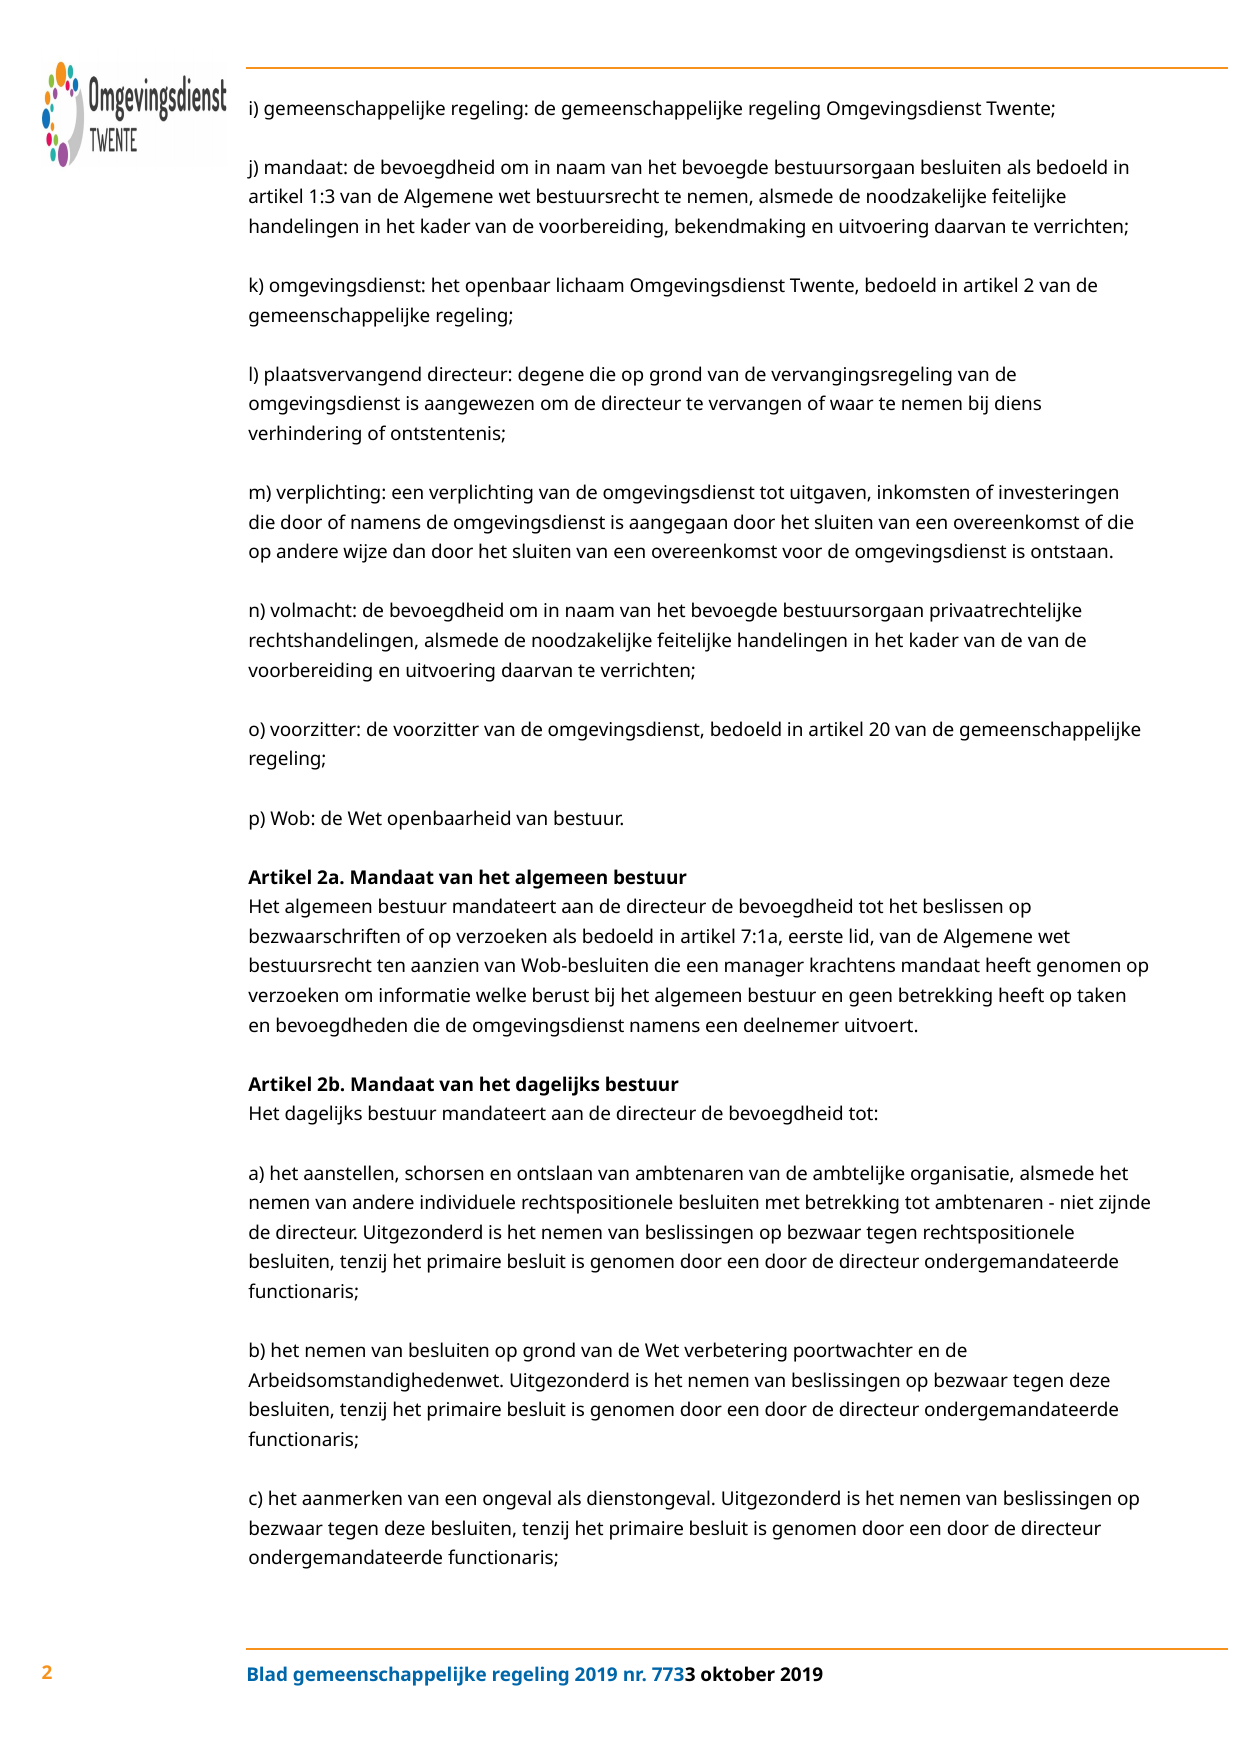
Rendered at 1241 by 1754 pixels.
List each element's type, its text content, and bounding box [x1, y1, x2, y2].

text o) voorzitter: de voorzitter van de omgevingsdienst, bedoeld in artikel 20 van de gemeenschappelijke regeling; [248, 716, 1152, 771]
text Artikel 2a. Mandaat van het algemeen bestuur [248, 864, 1152, 890]
text Artikel 2b. Mandaat van het dagelijks bestuur [248, 1071, 1152, 1097]
text Het dagelijks bestuur mandateert aan de directeur de bevoegdheid tot: [248, 1101, 1152, 1126]
text c) het aanmerken van een ongeval als dienstongeval. Uitgezonderd is het nemen van beslissingen op bezwaar tegen deze besluiten, tenzij het primaire besluit is genomen door een door de directeur ondergemandateerde functionaris; [248, 1485, 1152, 1570]
text k) omgevingsdienst: het openbaar lichaam Omgevingsdienst Twente, bedoeld in artikel 2 van de gemeenschappelijke regeling; [248, 272, 1152, 328]
text b) het nemen van besluiten op grond van de Wet verbetering poortwachter en de Arbeidsomstandighedenwet. Uitgezonderd is het nemen van beslissingen op bezwaar tegen deze besluiten, tenzij het primaire besluit is genomen door een door de directeur ondergemandateerde functionaris; [248, 1337, 1152, 1452]
text a) het aanstellen, schorsen en ontslaan van ambtenaren van de ambtelijke organisatie, alsmede het nemen van andere individuele rechtspositionele besluiten met betrekking tot ambtenaren - niet zijnde de directeur. Uitgezonderd is het nemen van beslissingen op bezwaar tegen rechtspositionele besluiten, tenzij het primaire besluit is genomen door een door de directeur ondergemandateerde functionaris; [248, 1160, 1152, 1304]
text i) gemeenschappelijke regeling: de gemeenschappelijke regeling Omgevingsdienst Twente; [248, 95, 1152, 121]
text m) verplichting: een verplichting van de omgevingsdienst tot uitgaven, inkomsten of investeringen die door of namens de omgevingsdienst is aangegaan door het sluiten van een overeenkomst of die op andere wijze dan door het sluiten van een overeenkomst voor de omgevingsdienst is ontstaan. [248, 479, 1152, 564]
text n) volmacht: de bevoegdheid om in naam van het bevoegde bestuursorgaan privaatrechtelijke rechtshandelingen, alsmede de noodzakelijke feitelijke handelingen in het kader van de van de voorbereiding en uitvoering daarvan te verrichten; [248, 598, 1152, 683]
text Het algemeen bestuur mandateert aan de directeur de bevoegdheid tot het beslissen op bezwaarschriften of op verzoeken als bedoeld in artikel 7:1a, eerste lid, van de Algemene wet bestuursrecht ten aanzien van Wob-besluiten die een manager krachtens mandaat heeft genomen op verzoeken om informatie welke berust bij het algemeen bestuur en geen betrekking heeft op taken en bevoegdheden die de omgevingsdienst namens een deelnemer uitvoert. [248, 893, 1152, 1038]
text p) Wob: de Wet openbaarheid van bestuur. [248, 805, 1152, 831]
text l) plaatsvervangend directeur: degene die op grond van de vervangingsregeling van de omgevingsdienst is aangewezen om de directeur te vervangen of waar te nemen bij diens verhindering of ontstentenis; [248, 361, 1152, 446]
picture [41, 47, 231, 172]
text j) mandaat: de bevoegdheid om in naam van het bevoegde bestuursorgaan besluiten als bedoeld in artikel 1:3 van de Algemene wet bestuursrecht te nemen, alsmede de noodzakelijke feitelijke handelingen in het kader van de voorbereiding, bekendmaking en uitvoering daarvan te verrichten; [248, 154, 1152, 239]
